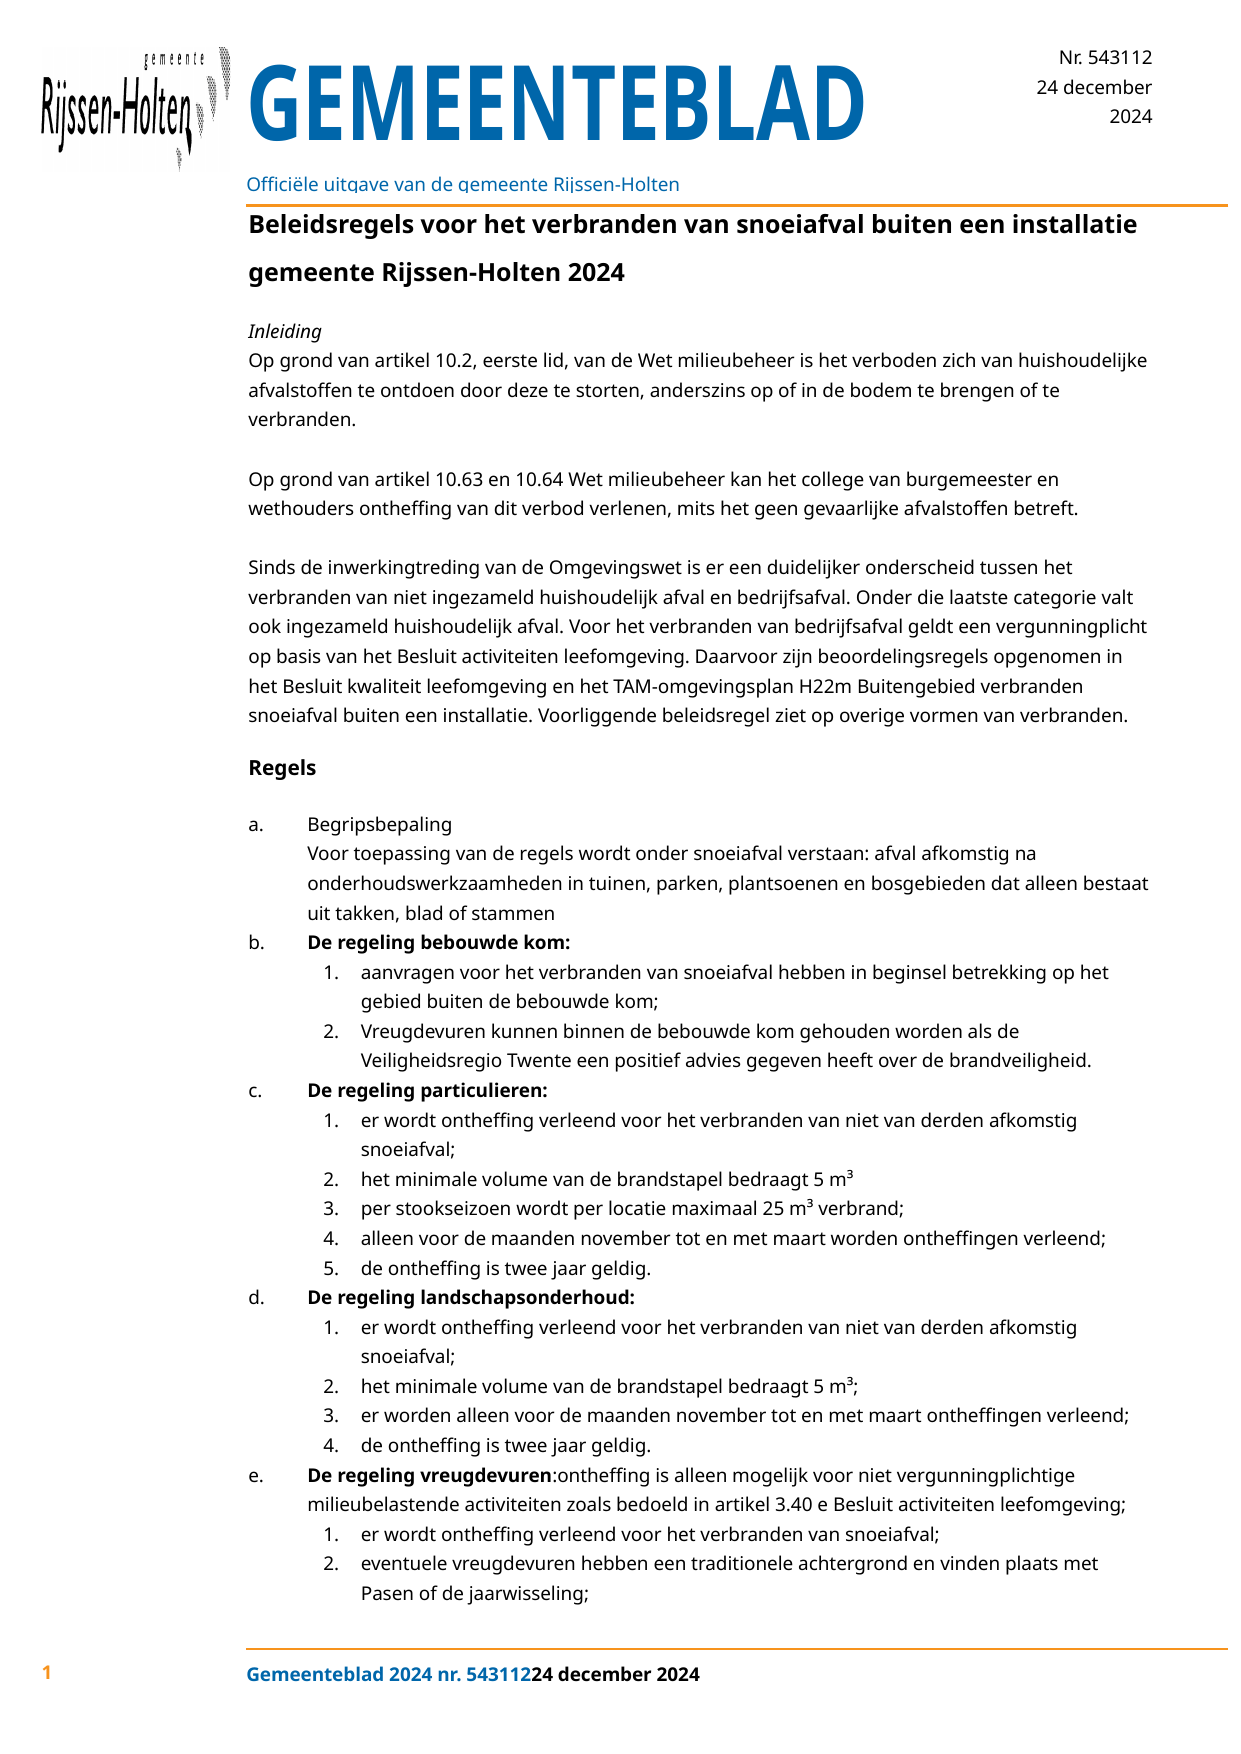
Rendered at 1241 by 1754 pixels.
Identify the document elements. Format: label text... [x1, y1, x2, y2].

text Sinds de inwerkingtreding van de Omgevingswet is er een duidelijker onderscheid tussen het verbranden van niet ingezameld huishoudelijk afval en bedrijfsafval. Onder die laatste categorie valt ook ingezameld huishoudelijk afval. Voor het verbranden van bedrijfsafval geldt een vergunningplicht op basis van het Besluit activiteiten leefomgeving. Daarvoor zijn beoordelingsregels opgenomen in het Besluit kwaliteit leefomgeving en het TAM-omgevingsplan H22m Buitengebied verbranden snoeiafval buiten een installatie. Voorliggende beleidsregel ziet op overige vormen van verbranden. [248, 554, 1152, 728]
list de ontheffing is twee jaar geldig. [323, 1432, 1152, 1458]
list het minimale volume van de brandstapel bedraagt 5 m³; [323, 1373, 1152, 1399]
list Vreugdevuren kunnen binnen de bebouwde kom gehouden worden als de Veiligheidsregio Twente een positief advies gegeven heeft over de brandveiligheid. [323, 1018, 1152, 1073]
picture [41, 47, 231, 172]
list De regeling particulieren: [248, 1077, 1152, 1103]
text Inleiding [248, 318, 1152, 344]
list Begripsbepaling [248, 811, 1152, 837]
list aanvragen voor het verbranden van snoeiafval hebben in beginsel betrekking op het gebied buiten de bebouwde kom; [323, 959, 1152, 1014]
list er worden alleen voor de maanden november tot en met maart ontheffingen verleend; [323, 1403, 1152, 1428]
list De regeling vreugdevuren:ontheffing is alleen mogelijk voor niet vergunningplichtige milieubelastende activiteiten zoals bedoeld in artikel 3.40 e Besluit activiteiten leefomgeving; [248, 1462, 1152, 1517]
text Op grond van artikel 10.63 en 10.64 Wet milieubeheer kan het college van burgemeester en wethouders ontheffing van dit verbod verlenen, mits het geen gevaarlijke afvalstoffen betreft. [248, 466, 1152, 521]
text Regels [248, 753, 1152, 781]
list De regeling bebouwde kom: [248, 929, 1152, 955]
text Beleidsregels voor het verbranden van snoeiafval buiten een installatie gemeente Rijssen-Holten 2024 [248, 207, 1152, 288]
text Op grond van artikel 10.2, eerste lid, van de Wet milieubeheer is het verboden zich van huishoudelijke afvalstoffen te ontdoen door deze te storten, anderszins op of in de bodem te brengen of te verbranden. [248, 347, 1152, 432]
list per stookseizoen wordt per locatie maximaal 25 m³ verbrand; [323, 1196, 1152, 1221]
list het minimale volume van de brandstapel bedraagt 5 m³ [323, 1166, 1152, 1192]
list alleen voor de maanden november tot en met maart worden ontheffingen verleend; [323, 1225, 1152, 1251]
list er wordt ontheffing verleend voor het verbranden van snoeiafval; [323, 1521, 1152, 1547]
list Voor toepassing van de regels wordt onder snoeiafval verstaan: afval afkomstig na onderhoudswerkzaamheden in tuinen, parken, plantsoenen en bosgebieden dat alleen bestaat uit takken, blad of stammen [248, 841, 1152, 925]
list eventuele vreugdevuren hebben een traditionele achtergrond en vinden plaats met Pasen of de jaarwisseling; [323, 1551, 1152, 1606]
list De regeling landschapsonderhoud: [248, 1284, 1152, 1310]
list er wordt ontheffing verleend voor het verbranden van niet van derden afkomstig snoeiafval; [323, 1314, 1152, 1369]
list er wordt ontheffing verleend voor het verbranden van niet van derden afkomstig snoeiafval; [323, 1107, 1152, 1162]
list de ontheffing is twee jaar geldig. [323, 1255, 1152, 1280]
